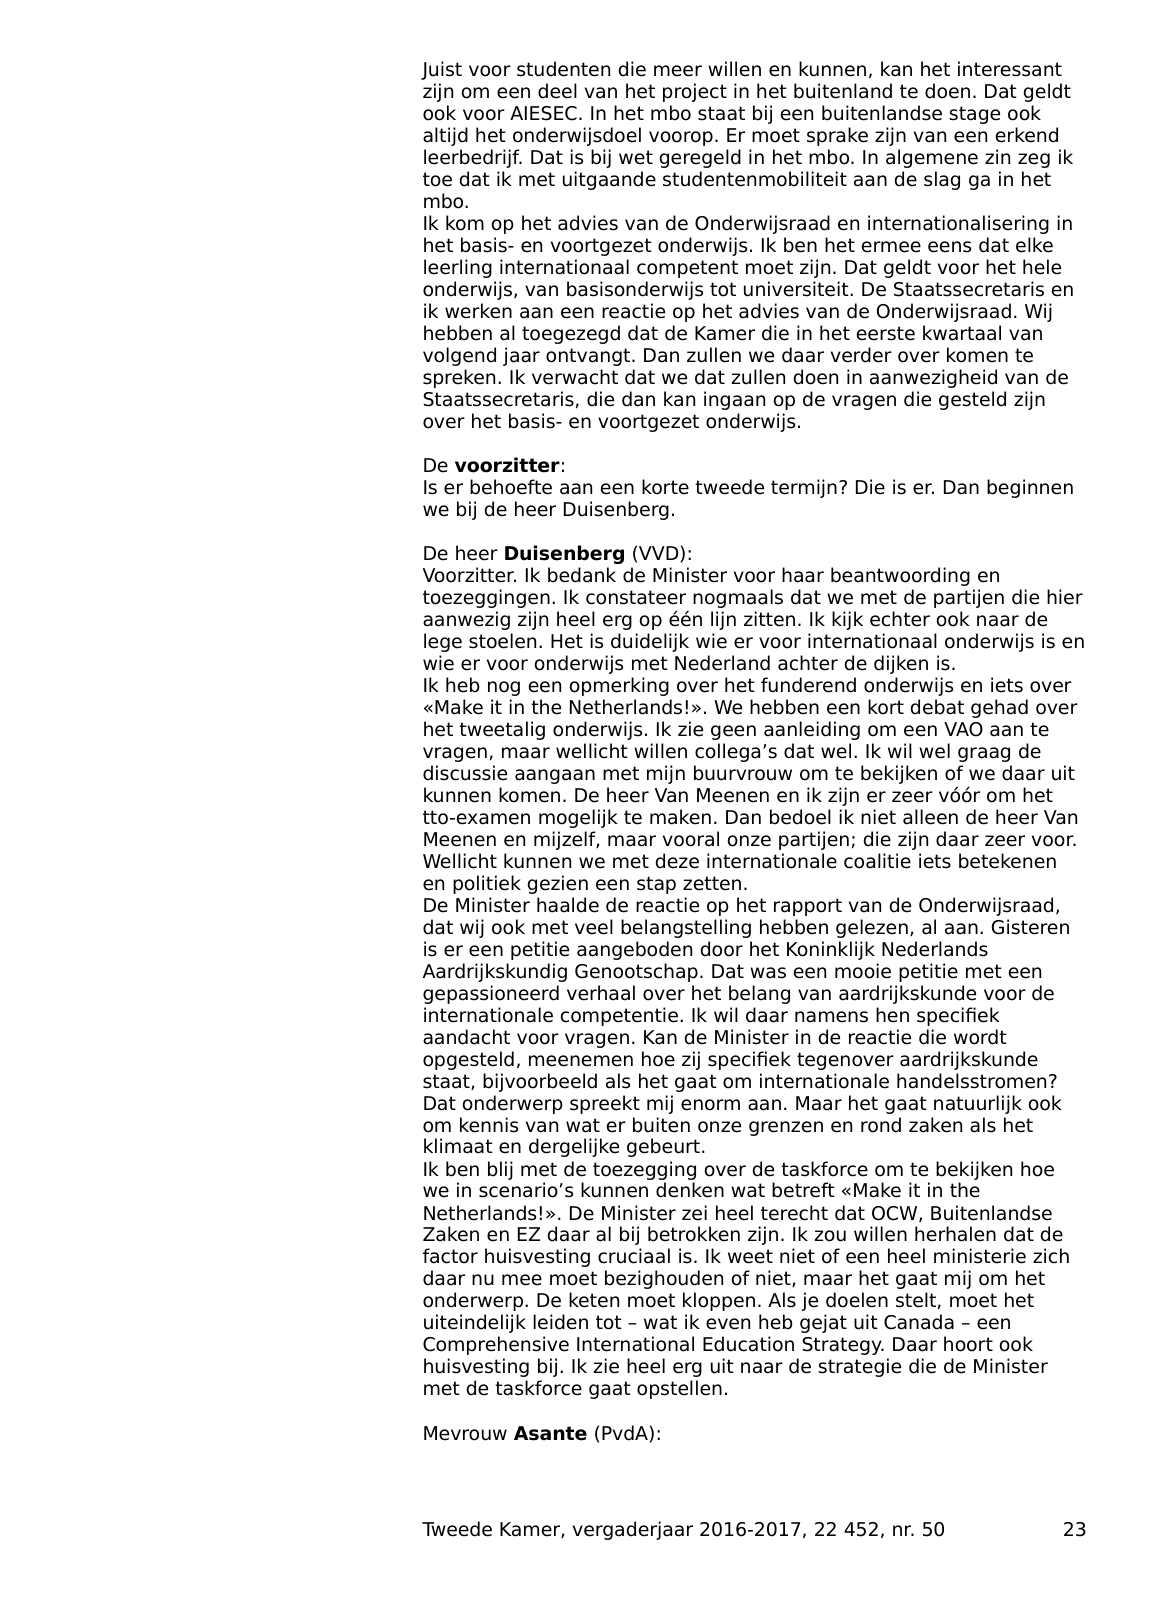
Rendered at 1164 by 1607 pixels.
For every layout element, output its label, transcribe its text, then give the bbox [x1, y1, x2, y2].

text Voorzitter. Ik bedank de Minister voor haar beantwoording en toezeggingen. Ik constateer nogmaals dat we met de partijen die hier aanwezig zijn heel erg op één lijn zitten. Ik kijk echter ook naar de lege stoelen. Het is duidelijk wie er voor internationaal onderwijs is en wie er voor onderwijs met Nederland achter de dijken is. [422, 565, 1087, 675]
text Juist voor studenten die meer willen en kunnen, kan het interessant zijn om een deel van het project in het buitenland te doen. Dat geldt ook voor AIESEC. In het mbo staat bij een buitenlandse stage ook altijd het onderwijsdoel voorop. Er moet sprake zijn van een erkend leerbedrijf. Dat is bij wet geregeld in het mbo. In algemene zin zeg ik toe dat ik met uitgaande studentenmobiliteit aan de slag ga in het mbo. [422, 59, 1087, 213]
text De voorzitter: [422, 455, 1087, 477]
text Ik ben blij met de toezegging over de taskforce om te bekijken hoe we in scenario’s kunnen denken wat betreft «Make it in the Netherlands!». De Minister zei heel terecht dat OCW, Buitenlandse Zaken en EZ daar al bij betrokken zijn. Ik zou willen herhalen dat de factor huisvesting cruciaal is. Ik weet niet of een heel ministerie zich daar nu mee moet bezighouden of niet, maar het gaat mij om het onderwerp. De keten moet kloppen. Als je doelen stelt, moet het uiteindelijk leiden tot – wat ik even heb gejat uit Canada – een Comprehensive International Education Strategy. Daar hoort ook huisvesting bij. Ik zie heel erg uit naar de strategie die de Minister met de taskforce gaat opstellen. [422, 1158, 1087, 1400]
text Is er behoefte aan een korte tweede termijn? Die is er. Dan beginnen we bij de heer Duisenberg. [422, 477, 1087, 521]
text Ik kom op het advies van de Onderwijsraad en internationalisering in het basis- en voortgezet onderwijs. Ik ben het ermee eens dat elke leerling internationaal competent moet zijn. Dat geldt voor het hele onderwijs, van basisonderwijs tot universiteit. De Staatssecretaris en ik werken aan een reactie op het advies van de Onderwijsraad. Wij hebben al toegezegd dat de Kamer die in het eerste kwartaal van volgend jaar ontvangt. Dan zullen we daar verder over komen te spreken. Ik verwacht dat we dat zullen doen in aanwezigheid van de Staatssecretaris, die dan kan ingaan op de vragen die gesteld zijn over het basis- en voortgezet onderwijs. [422, 213, 1087, 433]
text Ik heb nog een opmerking over het funderend onderwijs en iets over «Make it in the Netherlands!». We hebben een kort debat gehad over het tweetalig onderwijs. Ik zie geen aanleiding om een VAO aan te vragen, maar wellicht willen collega’s dat wel. Ik wil wel graag de discussie aangaan met mijn buurvrouw om te bekijken of we daar uit kunnen komen. De heer Van Meenen en ik zijn er zeer vóór om het tto-examen mogelijk te maken. Dan bedoel ik niet alleen de heer Van Meenen en mijzelf, maar vooral onze partijen; die zijn daar zeer voor. Wellicht kunnen we met deze internationale coalitie iets betekenen en politiek gezien een stap zetten. [422, 675, 1087, 895]
text De Minister haalde de reactie op het rapport van de Onderwijsraad, dat wij ook met veel belangstelling hebben gelezen, al aan. Gisteren is er een petitie aangeboden door het Koninklijk Nederlands Aardrijkskundig Genootschap. Dat was een mooie petitie met een gepassioneerd verhaal over het belang van aardrijkskunde voor de internationale competentie. Ik wil daar namens hen specifiek aandacht voor vragen. Kan de Minister in de reactie die wordt opgesteld, meenemen hoe zij specifiek tegenover aardrijkskunde staat, bijvoorbeeld als het gaat om internationale handelsstromen? Dat onderwerp spreekt mij enorm aan. Maar het gaat natuurlijk ook om kennis van wat er buiten onze grenzen en rond zaken als het klimaat en dergelijke gebeurt. [422, 895, 1087, 1158]
text Mevrouw Asante (PvdA): [422, 1422, 1087, 1444]
text De heer Duisenberg (VVD): [422, 543, 1087, 565]
